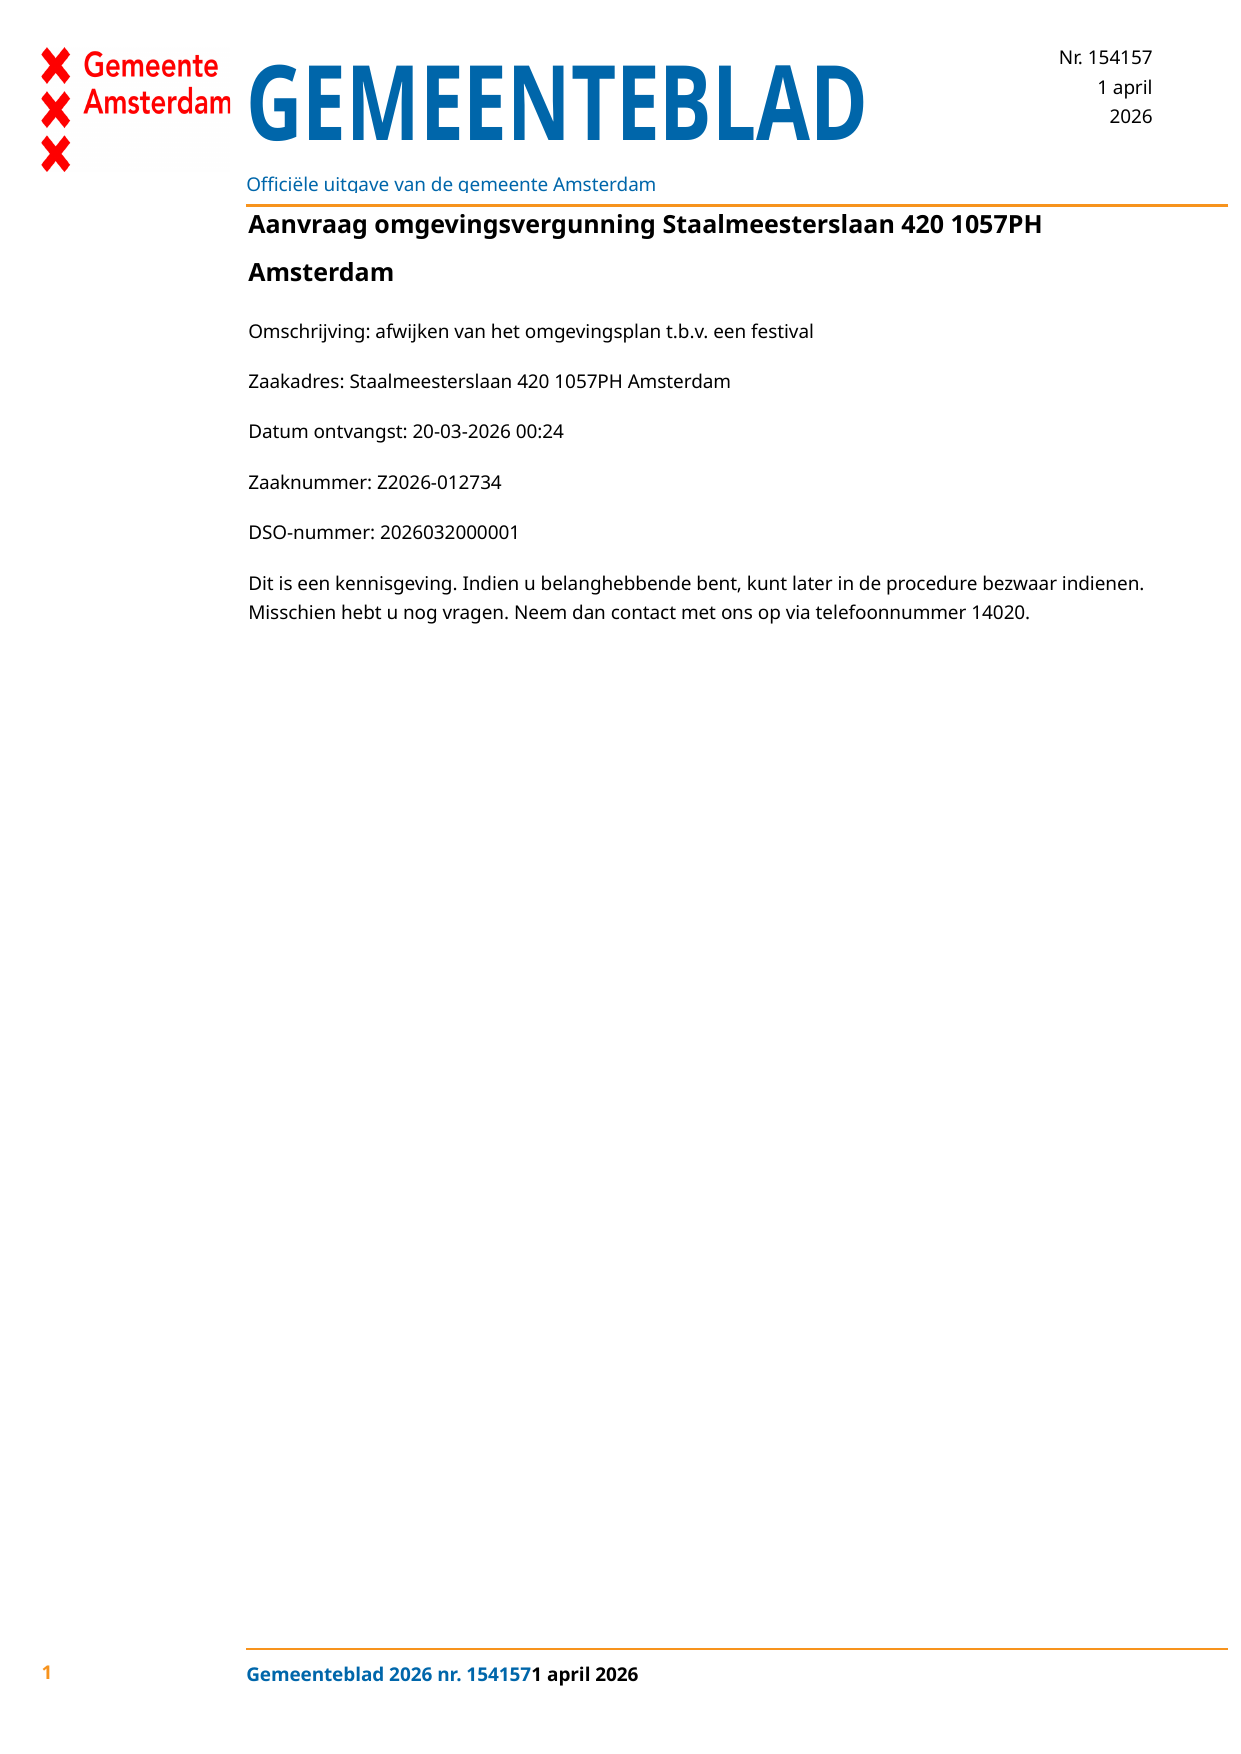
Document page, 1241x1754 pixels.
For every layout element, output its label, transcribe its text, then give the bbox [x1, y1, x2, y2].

text Datum ontvangst: 20-03-2026 00:24 [248, 419, 1152, 444]
text Aanvraag omgevingsvergunning Staalmeesterslaan 420 1057PH Amsterdam [248, 207, 1152, 288]
text Dit is een kennisgeving. Indien u belanghebbende bent, kunt later in de procedure bezwaar indienen. Misschien hebt u nog vragen. Neem dan contact met ons op via telefoonnummer 14020. [248, 570, 1152, 625]
text Omschrijving: afwijken van het omgevingsplan t.b.v. een festival [248, 318, 1152, 344]
text Zaakadres: Staalmeesterslaan 420 1057PH Amsterdam [248, 368, 1152, 394]
text DSO-nummer: 2026032000001 [248, 519, 1152, 545]
text Zaaknummer: Z2026-012734 [248, 469, 1152, 495]
picture [41, 47, 231, 172]
